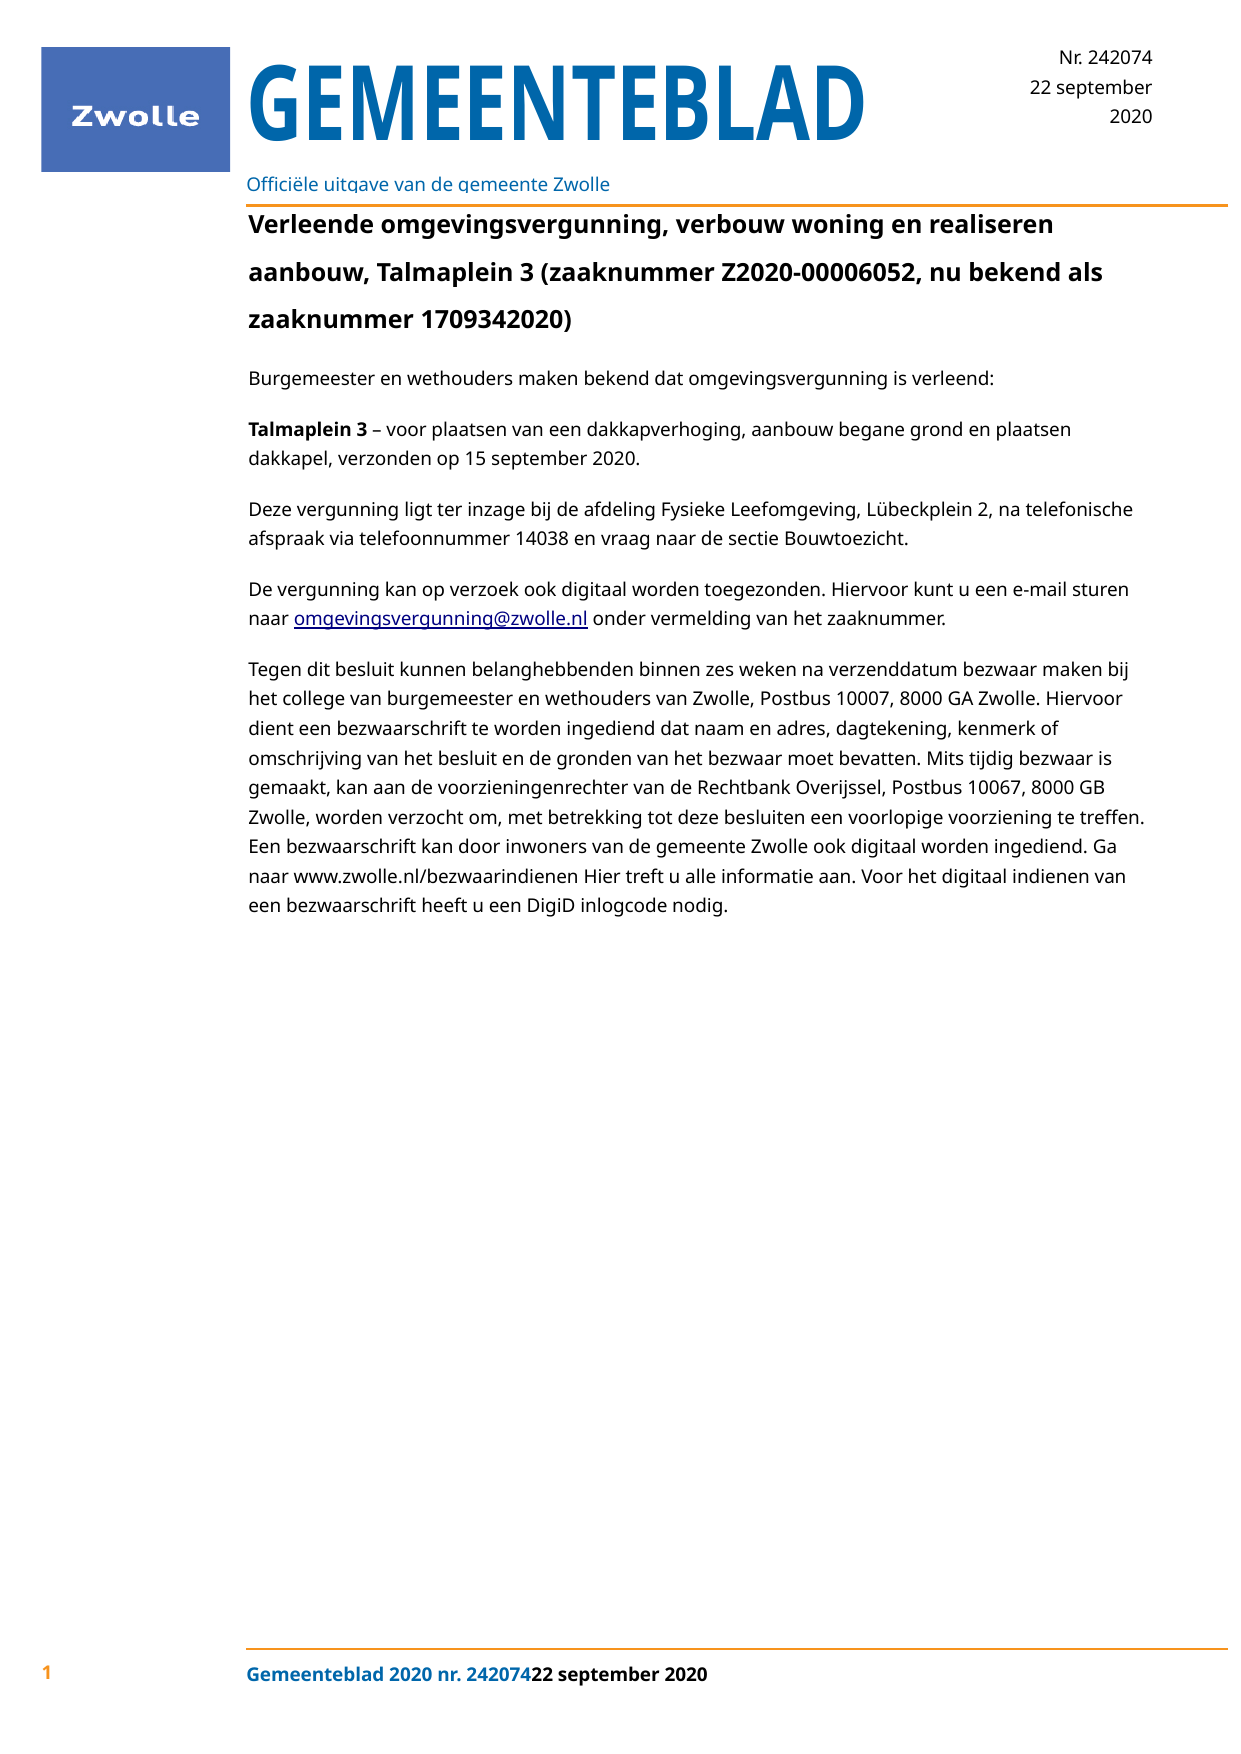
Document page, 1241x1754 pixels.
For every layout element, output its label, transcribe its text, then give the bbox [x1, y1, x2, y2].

text Talmaplein 3 – voor plaatsen van een dakkapverhoging, aanbouw begane grond en plaatsen dakkapel, verzonden op 15 september 2020. [248, 416, 1152, 471]
text De vergunning kan op verzoek ook digitaal worden toegezonden. Hiervoor kunt u een e-mail sturen naar omgevingsvergunning@zwolle.nl onder vermelding van het zaaknummer. [248, 576, 1152, 631]
text Deze vergunning ligt ter inzage bij de afdeling Fysieke Leefomgeving, Lübeckplein 2, na telefonische afspraak via telefoonnummer 14038 en vraag naar de sectie Bouwtoezicht. [248, 496, 1152, 551]
text Burgemeester en wethouders maken bekend dat omgevingsvergunning is verleend: [248, 366, 1152, 391]
picture [41, 47, 231, 172]
text Verleende omgevingsvergunning, verbouw woning en realiseren aanbouw, Talmaplein 3 (zaaknummer Z2020-00006052, nu bekend als zaaknummer 1709342020) [248, 207, 1152, 336]
text Tegen dit besluit kunnen belanghebbenden binnen zes weken na verzenddatum bezwaar maken bij het college van burgemeester en wethouders van Zwolle, Postbus 10007, 8000 GA Zwolle. Hiervoor dient een bezwaarschrift te worden ingediend dat naam en adres, dagtekening, kenmerk of omschrijving van het besluit en de gronden van het bezwaar moet bevatten. Mits tijdig bezwaar is gemaakt, kan aan de voorzieningenrechter van de Rechtbank Overijssel, Postbus 10067, 8000 GB Zwolle, worden verzocht om, met betrekking tot deze besluiten een voorlopige voorziening te treffen. Een bezwaarschrift kan door inwoners van de gemeente Zwolle ook digitaal worden ingediend. Ga naar www.zwolle.nl/bezwaarindienen Hier treft u alle informatie aan. Voor het digitaal indienen van een bezwaarschrift heeft u een DigiD inlogcode nodig. [248, 656, 1152, 918]
